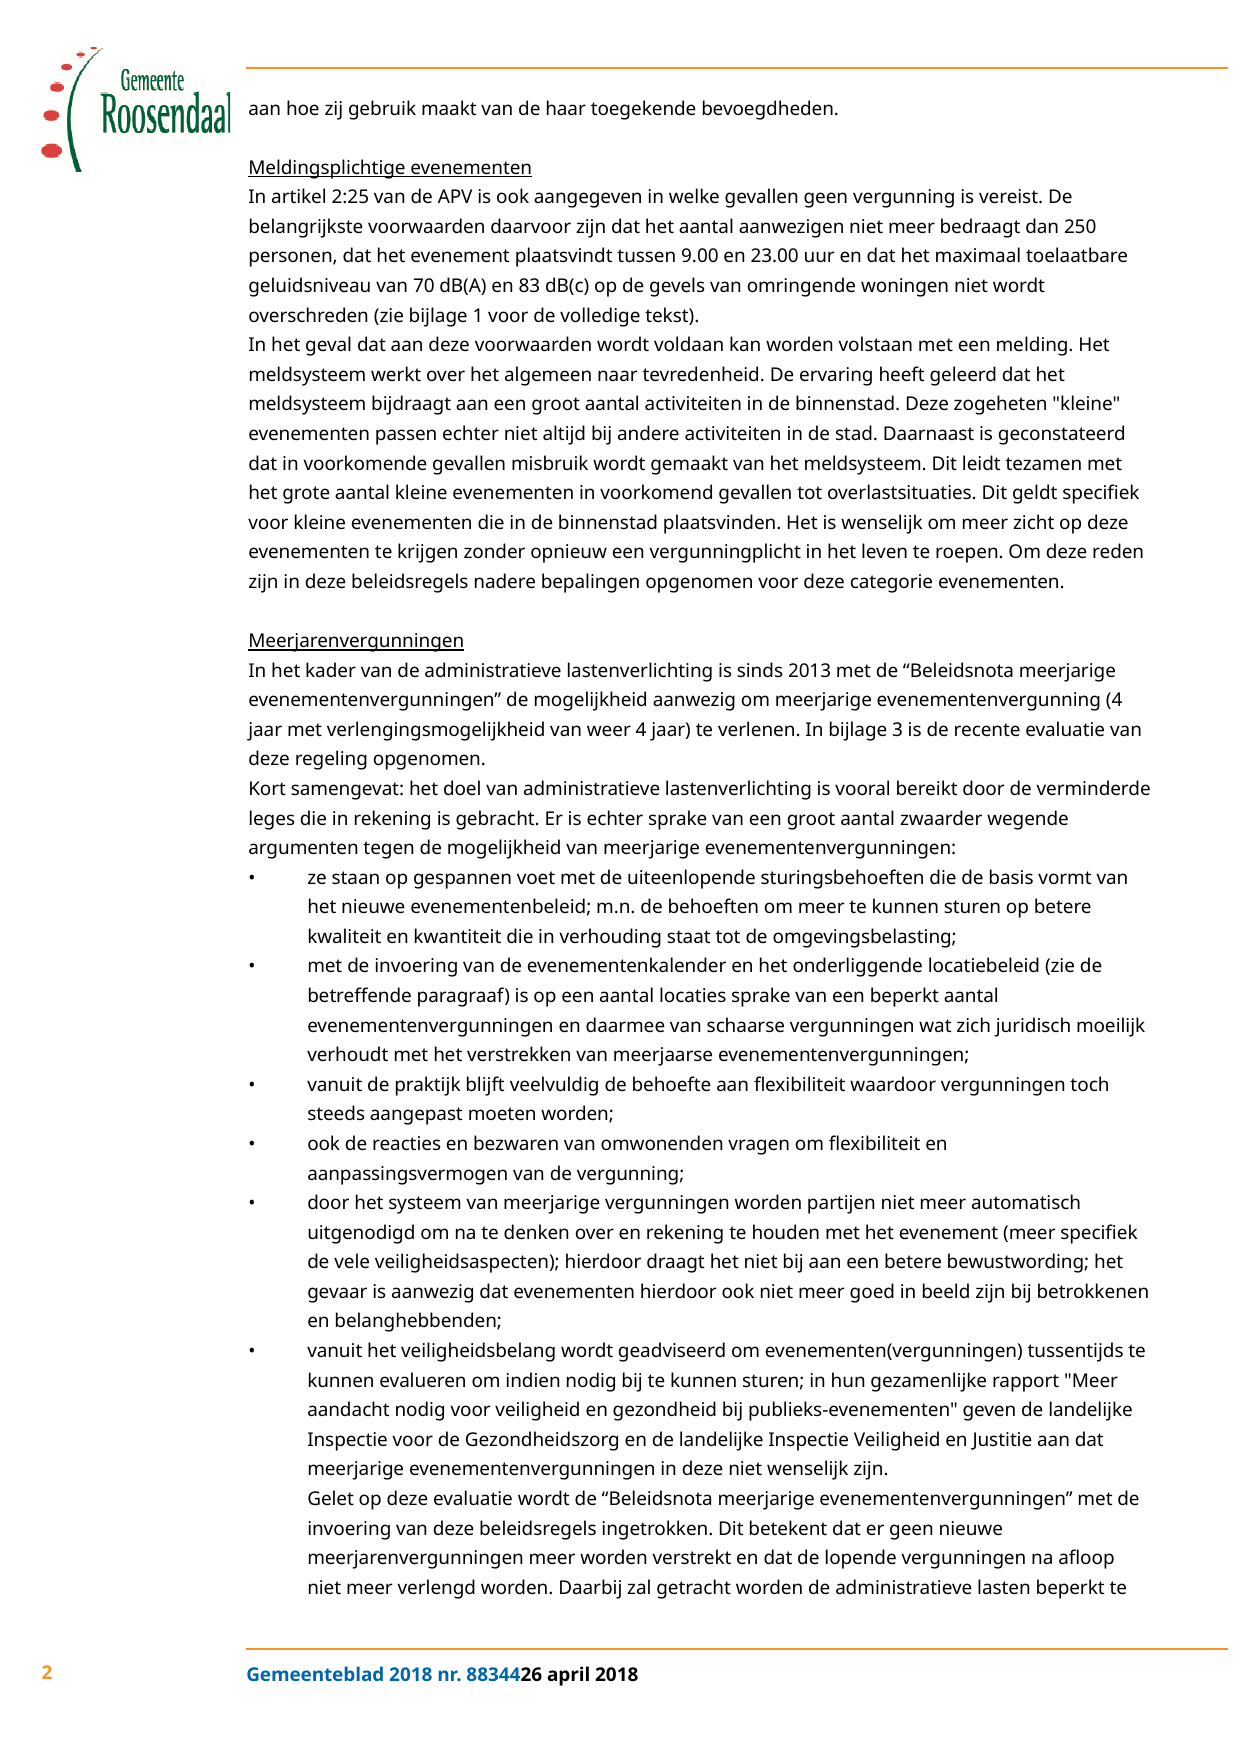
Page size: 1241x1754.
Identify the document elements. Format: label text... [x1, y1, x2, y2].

text aan hoe zij gebruik maakt van de haar toegekende bevoegdheden. [248, 95, 1152, 121]
list ze staan op gespannen voet met de uiteenlopende sturingsbehoeften die de basis vormt van het nieuwe evenementenbeleid; m.n. de behoeften om meer te kunnen sturen op betere kwaliteit en kwantiteit die in verhouding staat tot de omgevingsbelasting; [248, 864, 1152, 949]
text In het geval dat aan deze voorwaarden wordt voldaan kan worden volstaan met een melding. Het meldsysteem werkt over het algemeen naar tevredenheid. De ervaring heeft geleerd dat het meldsysteem bijdraagt aan een groot aantal activiteiten in de binnenstad. Deze zogeheten "kleine" evenementen passen echter niet altijd bij andere activiteiten in de stad. Daarnaast is geconstateerd dat in voorkomende gevallen misbruik wordt gemaakt van het meldsysteem. Dit leidt tezamen met het grote aantal kleine evenementen in voorkomend gevallen tot overlastsituaties. Dit geldt specifiek voor kleine evenementen die in de binnenstad plaatsvinden. Het is wenselijk om meer zicht op deze evenementen te krijgen zonder opnieuw een vergunningplicht in het leven te roepen. Om deze reden zijn in deze beleidsregels nadere bepalingen opgenomen voor deze categorie evenementen. [248, 331, 1152, 594]
list vanuit het veiligheidsbelang wordt geadviseerd om evenementen(vergunningen) tussentijds te kunnen evalueren om indien nodig bij te kunnen sturen; in hun gezamenlijke rapport "Meer aandacht nodig voor veiligheid en gezondheid bij publieks-evenementen" geven de landelijke Inspectie voor de Gezondheidszorg en de landelijke Inspectie Veiligheid en Justitie aan dat meerjarige evenementenvergunningen in deze niet wenselijk zijn. [248, 1337, 1152, 1481]
text In het kader van de administratieve lastenverlichting is sinds 2013 met de “Beleidsnota meerjarige evenementenvergunningen” de mogelijkheid aanwezig om meerjarige evenementenvergunning (4 jaar met verlengingsmogelijkheid van weer 4 jaar) te verlenen. In bijlage 3 is de recente evaluatie van deze regeling opgenomen. [248, 657, 1152, 771]
picture [41, 47, 231, 172]
list Gelet op deze evaluatie wordt de “Beleidsnota meerjarige evenementenvergunningen” met de invoering van deze beleidsregels ingetrokken. Dit betekent dat er geen nieuwe meerjarenvergunningen meer worden verstrekt en dat de lopende vergunningen na afloop niet meer verlengd worden. Daarbij zal getracht worden de administratieve lasten beperkt te [248, 1485, 1152, 1600]
text In artikel 2:25 van de APV is ook aangegeven in welke gevallen geen vergunning is vereist. De belangrijkste voorwaarden daarvoor zijn dat het aantal aanwezigen niet meer bedraagt dan 250 personen, dat het evenement plaatsvindt tussen 9.00 en 23.00 uur en dat het maximaal toelaatbare geluidsniveau van 70 dB(A) en 83 dB(c) op de gevels van omringende woningen niet wordt overschreden (zie bijlage 1 voor de volledige tekst). [248, 183, 1152, 328]
text Meerjarenvergunningen [248, 627, 1152, 653]
list ook de reacties en bezwaren van omwonenden vragen om flexibiliteit en aanpassingsvermogen van de vergunning; [248, 1130, 1152, 1186]
list door het systeem van meerjarige vergunningen worden partijen niet meer automatisch uitgenodigd om na te denken over en rekening te houden met het evenement (meer specifiek de vele veiligheidsaspecten); hierdoor draagt het niet bij aan een betere bewustwording; het gevaar is aanwezig dat evenementen hierdoor ook niet meer goed in beeld zijn bij betrokkenen en belanghebbenden; [248, 1189, 1152, 1333]
text Meldingsplichtige evenementen [248, 154, 1152, 180]
list vanuit de praktijk blijft veelvuldig de behoefte aan flexibiliteit waardoor vergunningen toch steeds aangepast moeten worden; [248, 1071, 1152, 1126]
text Kort samengevat: het doel van administratieve lastenverlichting is vooral bereikt door de verminderde leges die in rekening is gebracht. Er is echter sprake van een groot aantal zwaarder wegende argumenten tegen de mogelijkheid van meerjarige evenementenvergunningen: [248, 775, 1152, 860]
list met de invoering van de evenementenkalender en het onderliggende locatiebeleid (zie de betreffende paragraaf) is op een aantal locaties sprake van een beperkt aantal evenementenvergunningen en daarmee van schaarse vergunningen wat zich juridisch moeilijk verhoudt met het verstrekken van meerjaarse evenementenvergunningen; [248, 953, 1152, 1067]
